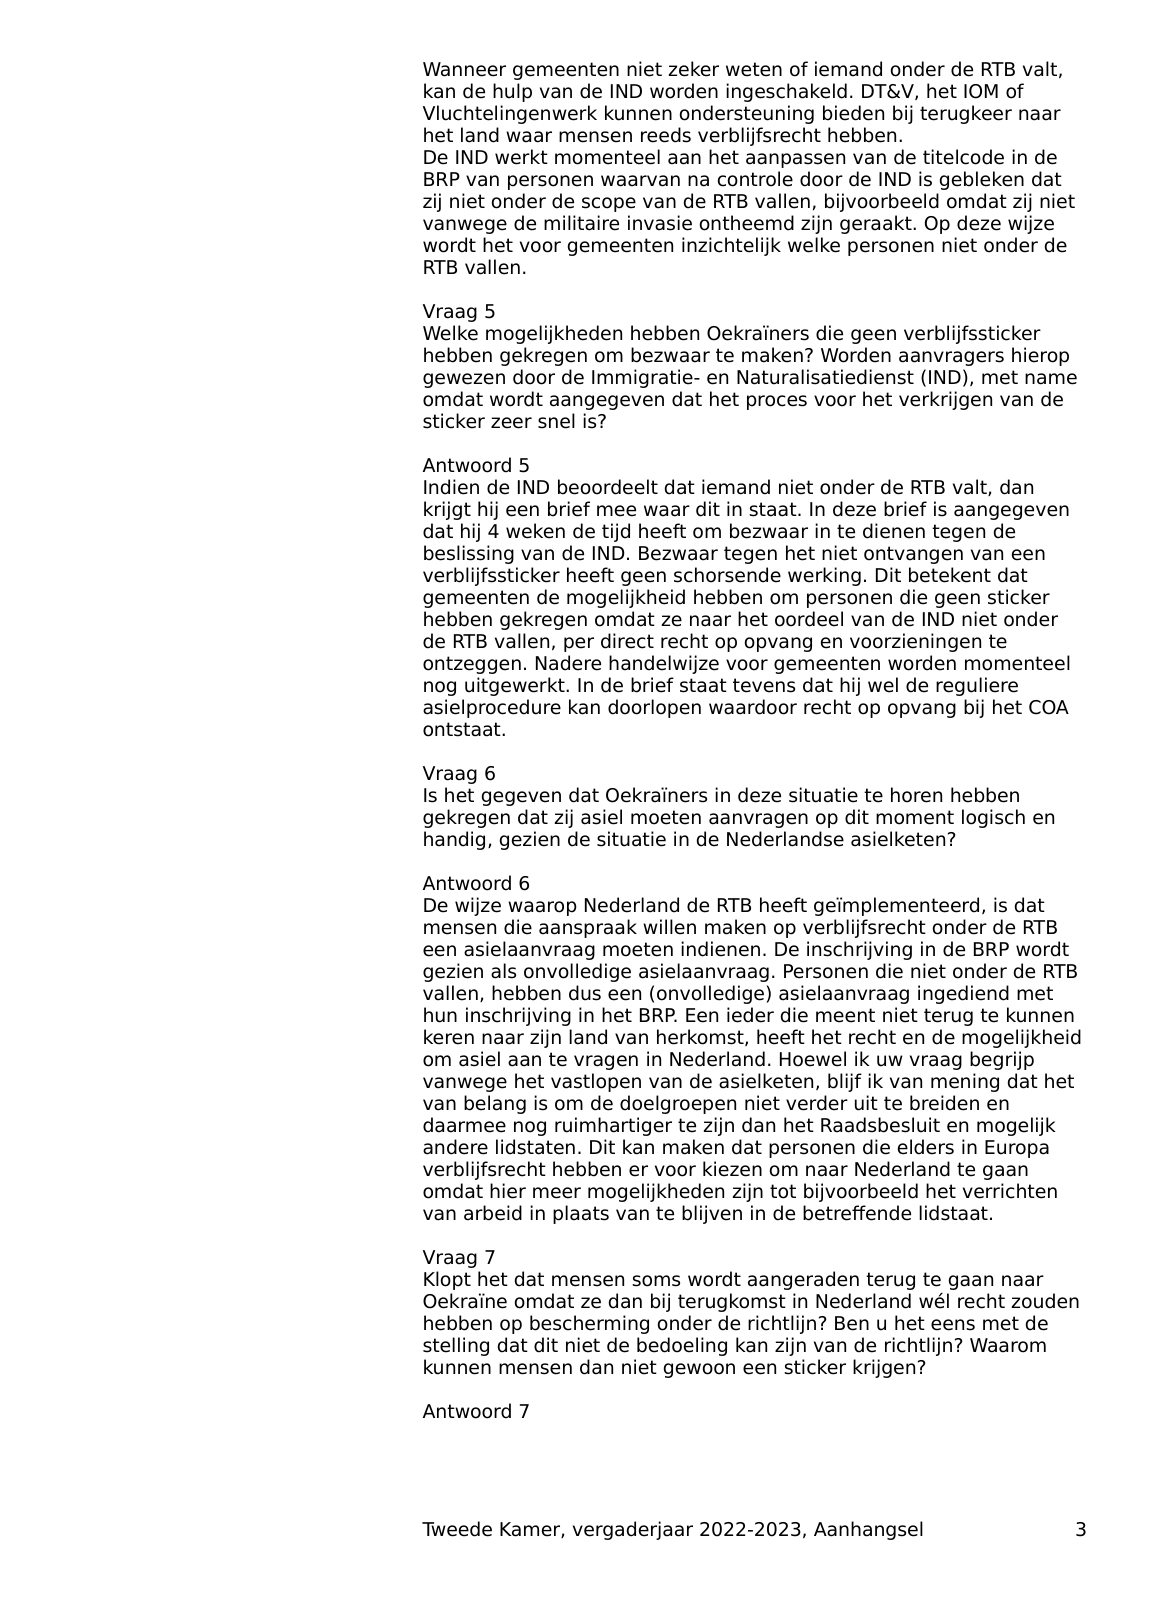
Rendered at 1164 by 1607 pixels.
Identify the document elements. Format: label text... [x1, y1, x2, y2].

text Antwoord 6 [422, 873, 1087, 895]
text Indien de IND beoordeelt dat iemand niet onder de RTB valt, dan krijgt hij een brief mee waar dit in staat. In deze brief is aangegeven dat hij 4 weken de tijd heeft om bezwaar in te dienen tegen de beslissing van de IND. Bezwaar tegen het niet ontvangen van een verblijfssticker heeft geen schorsende werking. Dit betekent dat gemeenten de mogelijkheid hebben om personen die geen sticker hebben gekregen omdat ze naar het oordeel van de IND niet onder de RTB vallen, per direct recht op opvang en voorzieningen te ontzeggen. Nadere handelwijze voor gemeenten worden momenteel nog uitgewerkt. In de brief staat tevens dat hij wel de reguliere asielprocedure kan doorlopen waardoor recht op opvang bij het COA ontstaat. [422, 477, 1087, 741]
text Antwoord 7 [422, 1401, 1087, 1423]
text Antwoord 5 [422, 455, 1087, 477]
text Wanneer gemeenten niet zeker weten of iemand onder de RTB valt, kan de hulp van de IND worden ingeschakeld. DT&V, het IOM of Vluchtelingenwerk kunnen ondersteuning bieden bij terugkeer naar het land waar mensen reeds verblijfsrecht hebben. [422, 59, 1087, 147]
text Is het gegeven dat Oekraïners in deze situatie te horen hebben gekregen dat zij asiel moeten aanvragen op dit moment logisch en handig, gezien de situatie in de Nederlandse asielketen? [422, 785, 1087, 851]
text De IND werkt momenteel aan het aanpassen van de titelcode in de BRP van personen waarvan na controle door de IND is gebleken dat zij niet onder de scope van de RTB vallen, bijvoorbeeld omdat zij niet vanwege de militaire invasie ontheemd zijn geraakt. Op deze wijze wordt het voor gemeenten inzichtelijk welke personen niet onder de RTB vallen. [422, 147, 1087, 279]
text Vraag 7 [422, 1247, 1087, 1269]
text Vraag 5 [422, 301, 1087, 323]
text De wijze waarop Nederland de RTB heeft geïmplementeerd, is dat mensen die aanspraak willen maken op verblijfsrecht onder de RTB een asielaanvraag moeten indienen. De inschrijving in de BRP wordt gezien als onvolledige asielaanvraag. Personen die niet onder de RTB vallen, hebben dus een (onvolledige) asielaanvraag ingediend met hun inschrijving in het BRP. Een ieder die meent niet terug te kunnen keren naar zijn land van herkomst, heeft het recht en de mogelijkheid om asiel aan te vragen in Nederland. Hoewel ik uw vraag begrijp vanwege het vastlopen van de asielketen, blijf ik van mening dat het van belang is om de doelgroepen niet verder uit te breiden en daarmee nog ruimhartiger te zijn dan het Raadsbesluit en mogelijk andere lidstaten. Dit kan maken dat personen die elders in Europa verblijfsrecht hebben er voor kiezen om naar Nederland te gaan omdat hier meer mogelijkheden zijn tot bijvoorbeeld het verrichten van arbeid in plaats van te blijven in de betreffende lidstaat. [422, 895, 1087, 1225]
text Vraag 6 [422, 763, 1087, 785]
text Klopt het dat mensen soms wordt aangeraden terug te gaan naar Oekraïne omdat ze dan bij terugkomst in Nederland wél recht zouden hebben op bescherming onder de richtlijn? Ben u het eens met de stelling dat dit niet de bedoeling kan zijn van de richtlijn? Waarom kunnen mensen dan niet gewoon een sticker krijgen? [422, 1269, 1087, 1379]
text Welke mogelijkheden hebben Oekraïners die geen verblijfssticker hebben gekregen om bezwaar te maken? Worden aanvragers hierop gewezen door de Immigratie- en Naturalisatiedienst (IND), met name omdat wordt aangegeven dat het proces voor het verkrijgen van de sticker zeer snel is? [422, 323, 1087, 433]
